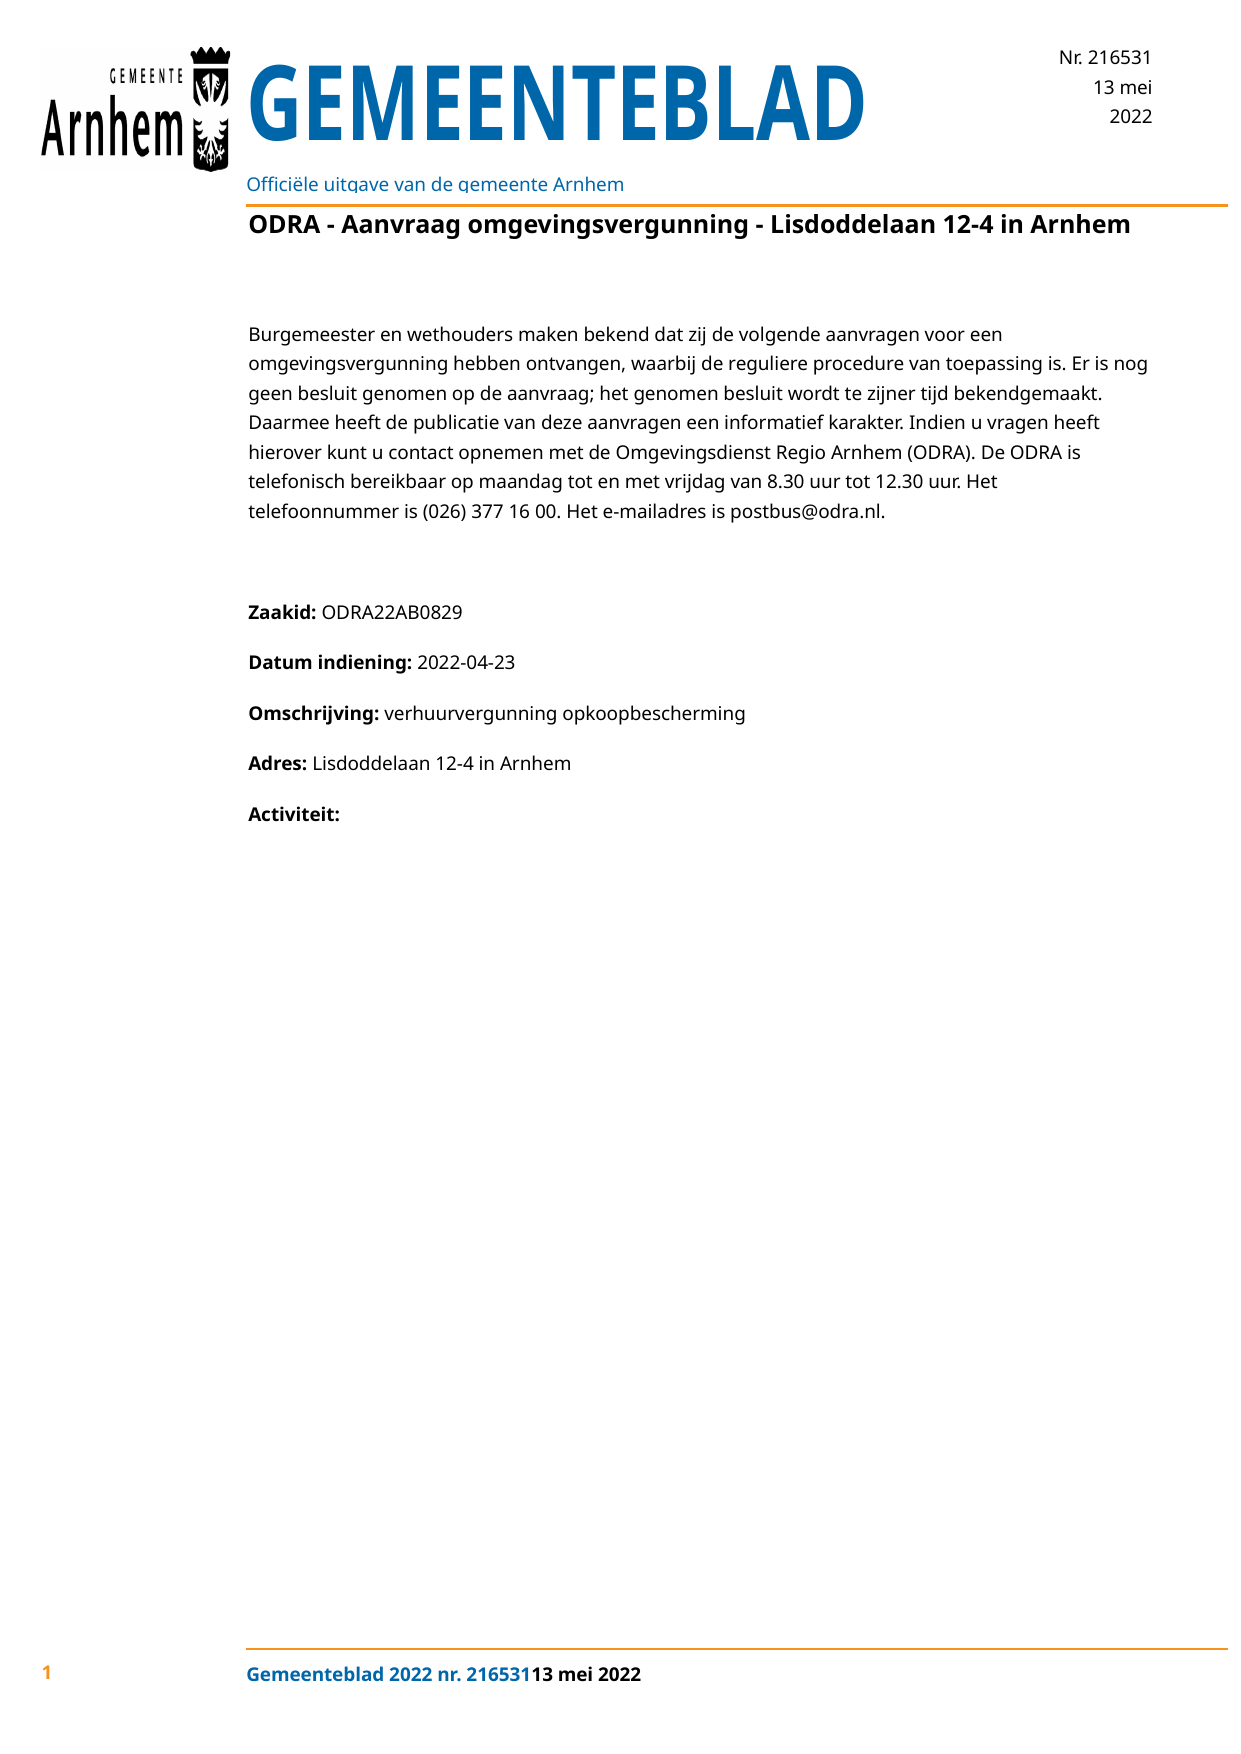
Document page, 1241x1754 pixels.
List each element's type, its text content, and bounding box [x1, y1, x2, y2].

text Activiteit: [248, 801, 1152, 826]
text Datum indiening: 2022-04-23 [248, 649, 1152, 675]
text ODRA - Aanvraag omgevingsvergunning - Lisdoddelaan 12-4 in Arnhem [248, 207, 1152, 241]
text Burgemeester en wethouders maken bekend dat zij de volgende aanvragen voor een omgevingsvergunning hebben ontvangen, waarbij de reguliere procedure van toepassing is. Er is nog geen besluit genomen op de aanvraag; het genomen besluit wordt te zijner tijd bekendgemaakt. Daarmee heeft de publicatie van deze aanvragen een informatief karakter. Indien u vragen heeft hierover kunt u contact opnemen met de Omgevingsdienst Regio Arnhem (ODRA). De ODRA is telefonisch bereikbaar op maandag tot en met vrijdag van 8.30 uur tot 12.30 uur. Het telefoonnummer is (026) 377 16 00. Het e-mailadres is postbus@odra.nl. [248, 321, 1152, 524]
text Adres: Lisdoddelaan 12-4 in Arnhem [248, 750, 1152, 776]
text Omschrijving: verhuurvergunning opkoopbescherming [248, 700, 1152, 726]
text Zaakid: ODRA22AB0829 [248, 599, 1152, 625]
picture [41, 47, 231, 172]
